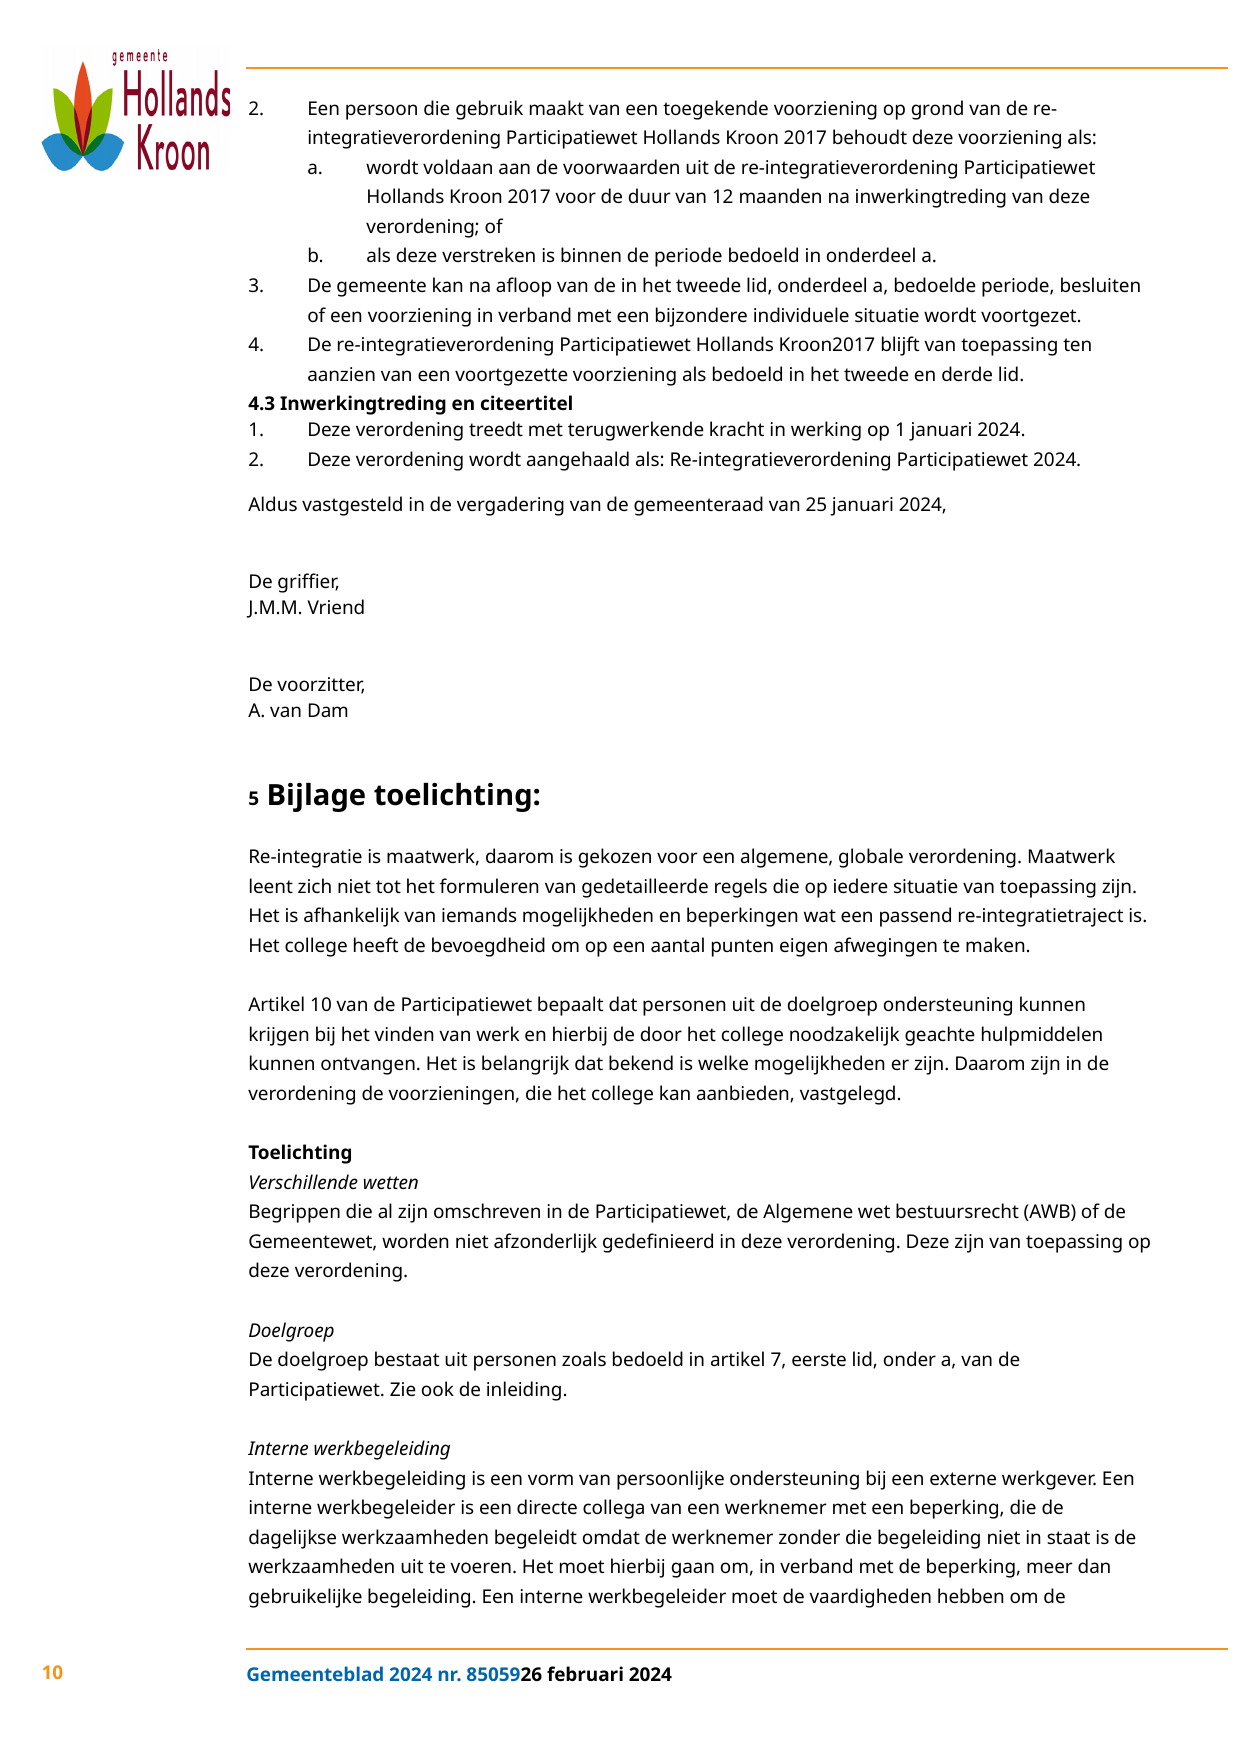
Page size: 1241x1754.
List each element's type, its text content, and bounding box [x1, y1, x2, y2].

text De griffier, [248, 569, 1152, 594]
list wordt voldaan aan de voorwaarden uit de re-integratieverordening Participatiewet Hollands Kroon 2017 voor de duur van 12 maanden na inwerkingtreding van deze verordening; of [307, 154, 1152, 239]
text 4.3 Inwerkingtreding en citeertitel [248, 391, 1152, 416]
list als deze verstreken is binnen de periode bedoeld in onderdeel a. [307, 243, 1152, 268]
text De voorzitter, [248, 672, 1152, 697]
text Gemeentewet, worden niet afzonderlijk gedefinieerd in deze verordening. Deze zijn van toepassing op deze verordening. [248, 1228, 1152, 1283]
text Re-integratie is maatwerk, daarom is gekozen voor een algemene, globale verordening. Maatwerk leent zich niet tot het formuleren van gedetailleerde regels die op iedere situatie van toepassing zijn. Het is afhankelijk van iemands mogelijkheden en beperkingen wat een passend re-integratietraject is. Het college heeft de bevoegdheid om op een aantal punten eigen afwegingen te maken. [248, 843, 1152, 958]
list De gemeente kan na afloop van de in het tweede lid, onderdeel a, bedoelde periode, besluiten of een voorziening in verband met een bijzondere individuele situatie wordt voortgezet. [248, 272, 1152, 328]
text Toelichting [248, 1139, 1152, 1165]
text Doelgroep [248, 1317, 1152, 1342]
text Begrippen die al zijn omschreven in de Participatiewet, de Algemene wet bestuursrecht (AWB) of de [248, 1198, 1152, 1224]
text Verschillende wetten [248, 1169, 1152, 1194]
list Een persoon die gebruik maakt van een toegekende voorziening op grond van de re-integratieverordening Participatiewet Hollands Kroon 2017 behoudt deze voorziening als: [248, 95, 1152, 150]
text Aldus vastgesteld in de vergadering van de gemeenteraad van 25 januari 2024, [248, 492, 1152, 517]
text J.M.M. Vriend [248, 594, 1152, 620]
text 5 Bijlage toelichting: [248, 774, 1152, 814]
list Deze verordening wordt aangehaald als: Re-integratieverordening Participatiewet 2024. [248, 446, 1152, 472]
list Deze verordening treedt met terugwerkende kracht in werking op 1 januari 2024. [248, 416, 1152, 442]
text A. van Dam [248, 697, 1152, 723]
picture [41, 47, 231, 172]
text Interne werkbegeleiding is een vorm van persoonlijke ondersteuning bij een externe werkgever. Een [248, 1465, 1152, 1490]
text Interne werkbegeleiding [248, 1435, 1152, 1461]
text Artikel 10 van de Participatiewet bepaalt dat personen uit de doelgroep ondersteuning kunnen krijgen bij het vinden van werk en hierbij de door het college noodzakelijk geachte hulpmiddelen kunnen ontvangen. Het is belangrijk dat bekend is welke mogelijkheden er zijn. Daarom zijn in de verordening de voorzieningen, die het college kan aanbieden, vastgelegd. [248, 991, 1152, 1106]
list De re-integratieverordening Participatiewet Hollands Kroon2017 blijft van toepassing ten aanzien van een voortgezette voorziening als bedoeld in het tweede en derde lid. [248, 331, 1152, 387]
text interne werkbegeleider is een directe collega van een werknemer met een beperking, die de dagelijkse werkzaamheden begeleidt omdat de werknemer zonder die begeleiding niet in staat is de werkzaamheden uit te voeren. Het moet hierbij gaan om, in verband met de beperking, meer dan gebruikelijke begeleiding. Een interne werkbegeleider moet de vaardigheden hebben om de [248, 1494, 1152, 1609]
text De doelgroep bestaat uit personen zoals bedoeld in artikel 7, eerste lid, onder a, van de Participatiewet. Zie ook de inleiding. [248, 1346, 1152, 1402]
